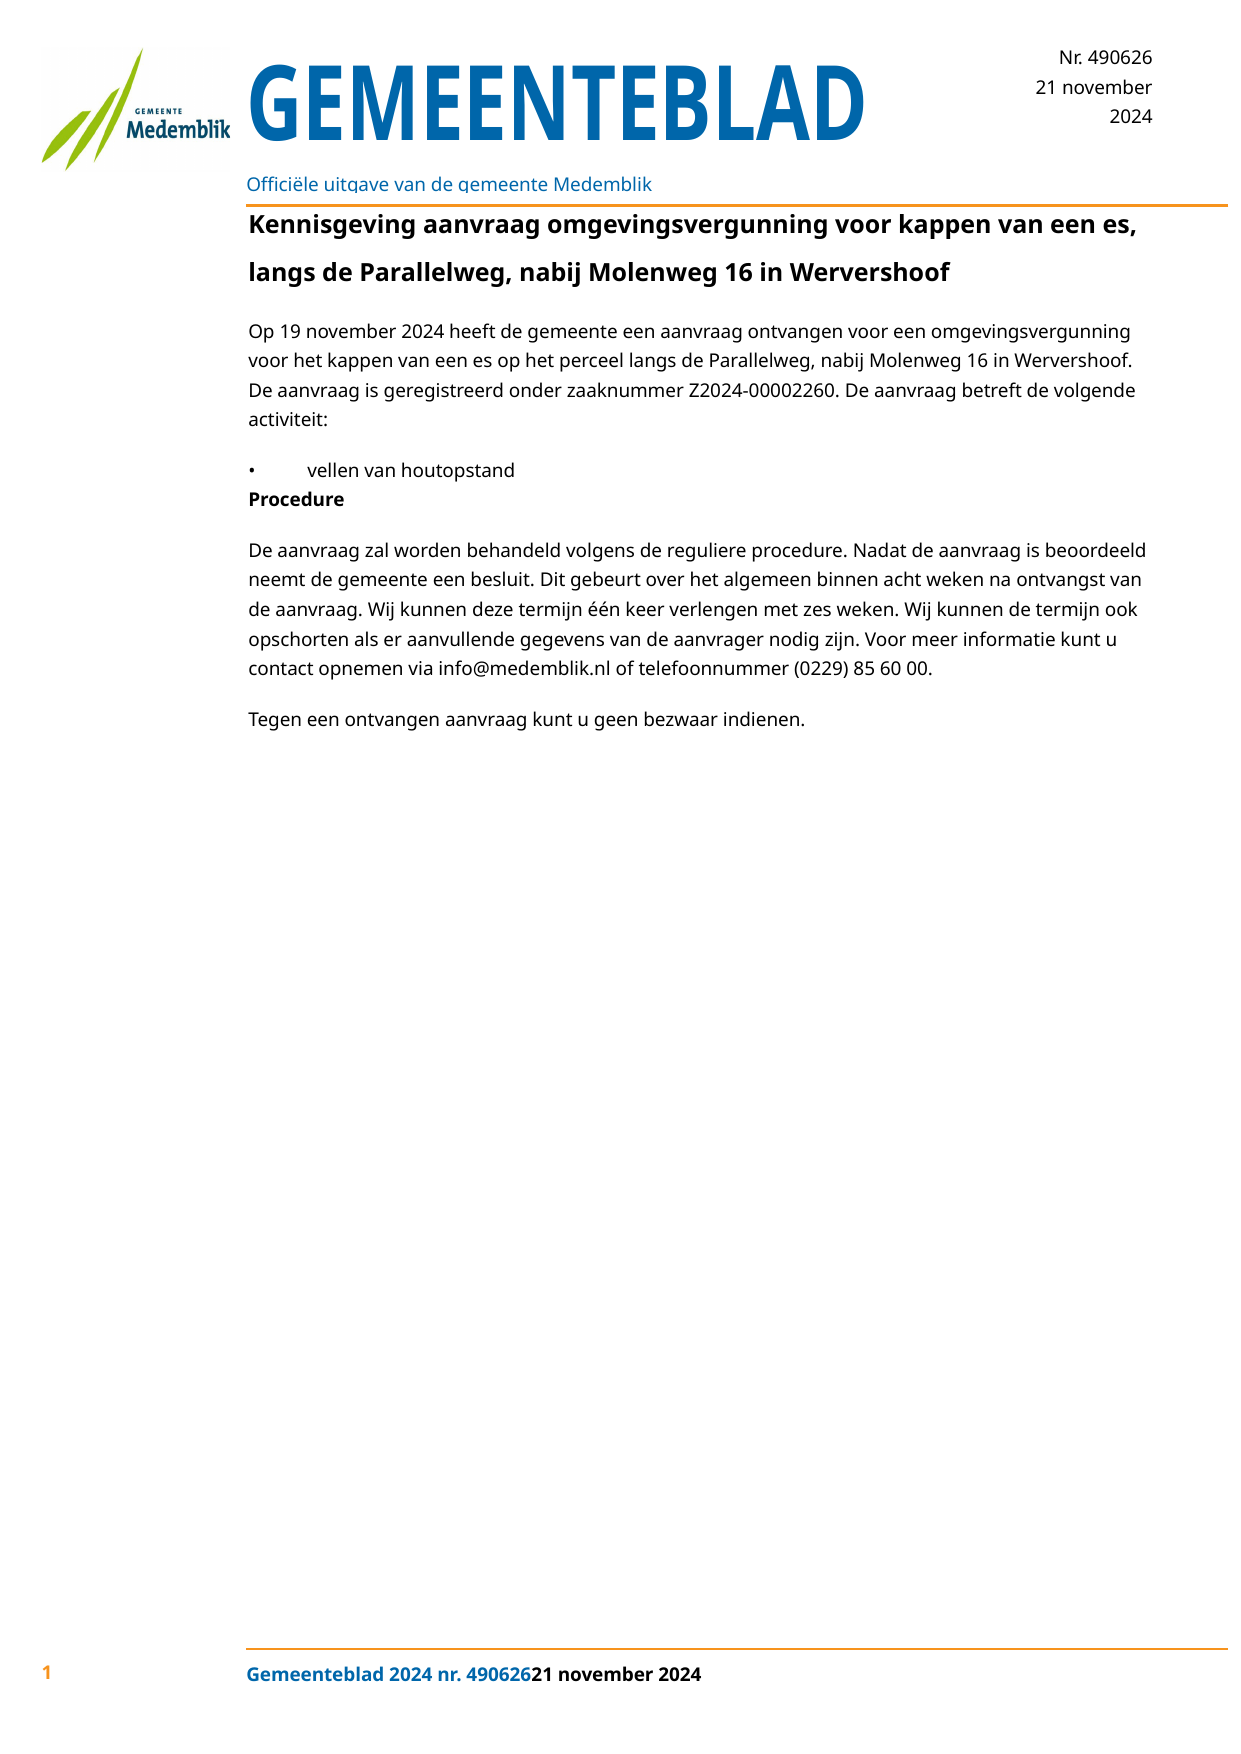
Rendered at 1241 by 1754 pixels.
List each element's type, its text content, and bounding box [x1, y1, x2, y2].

text Tegen een ontvangen aanvraag kunt u geen bezwaar indienen. [248, 706, 1152, 732]
text Op 19 november 2024 heeft de gemeente een aanvraag ontvangen voor een omgevingsvergunning voor het kappen van een es op het perceel langs de Parallelweg, nabij Molenweg 16 in Wervershoof. De aanvraag is geregistreerd onder zaaknummer Z2024-00002260. De aanvraag betreft de volgende activiteit: [248, 318, 1152, 432]
text De aanvraag zal worden behandeld volgens de reguliere procedure. Nadat de aanvraag is beoordeeld neemt de gemeente een besluit. Dit gebeurt over het algemeen binnen acht weken na ontvangst van de aanvraag. Wij kunnen deze termijn één keer verlengen met zes weken. Wij kunnen de termijn ook opschorten als er aanvullende gegevens van de aanvrager nodig zijn. Voor meer informatie kunt u contact opnemen via info@medemblik.nl of telefoonnummer (0229) 85 60 00. [248, 537, 1152, 681]
text Procedure [248, 487, 1152, 512]
text Kennisgeving aanvraag omgevingsvergunning voor kappen van een es, langs de Parallelweg, nabij Molenweg 16 in Wervershoof [248, 207, 1152, 288]
picture [41, 47, 231, 172]
list vellen van houtopstand [248, 457, 1152, 483]
